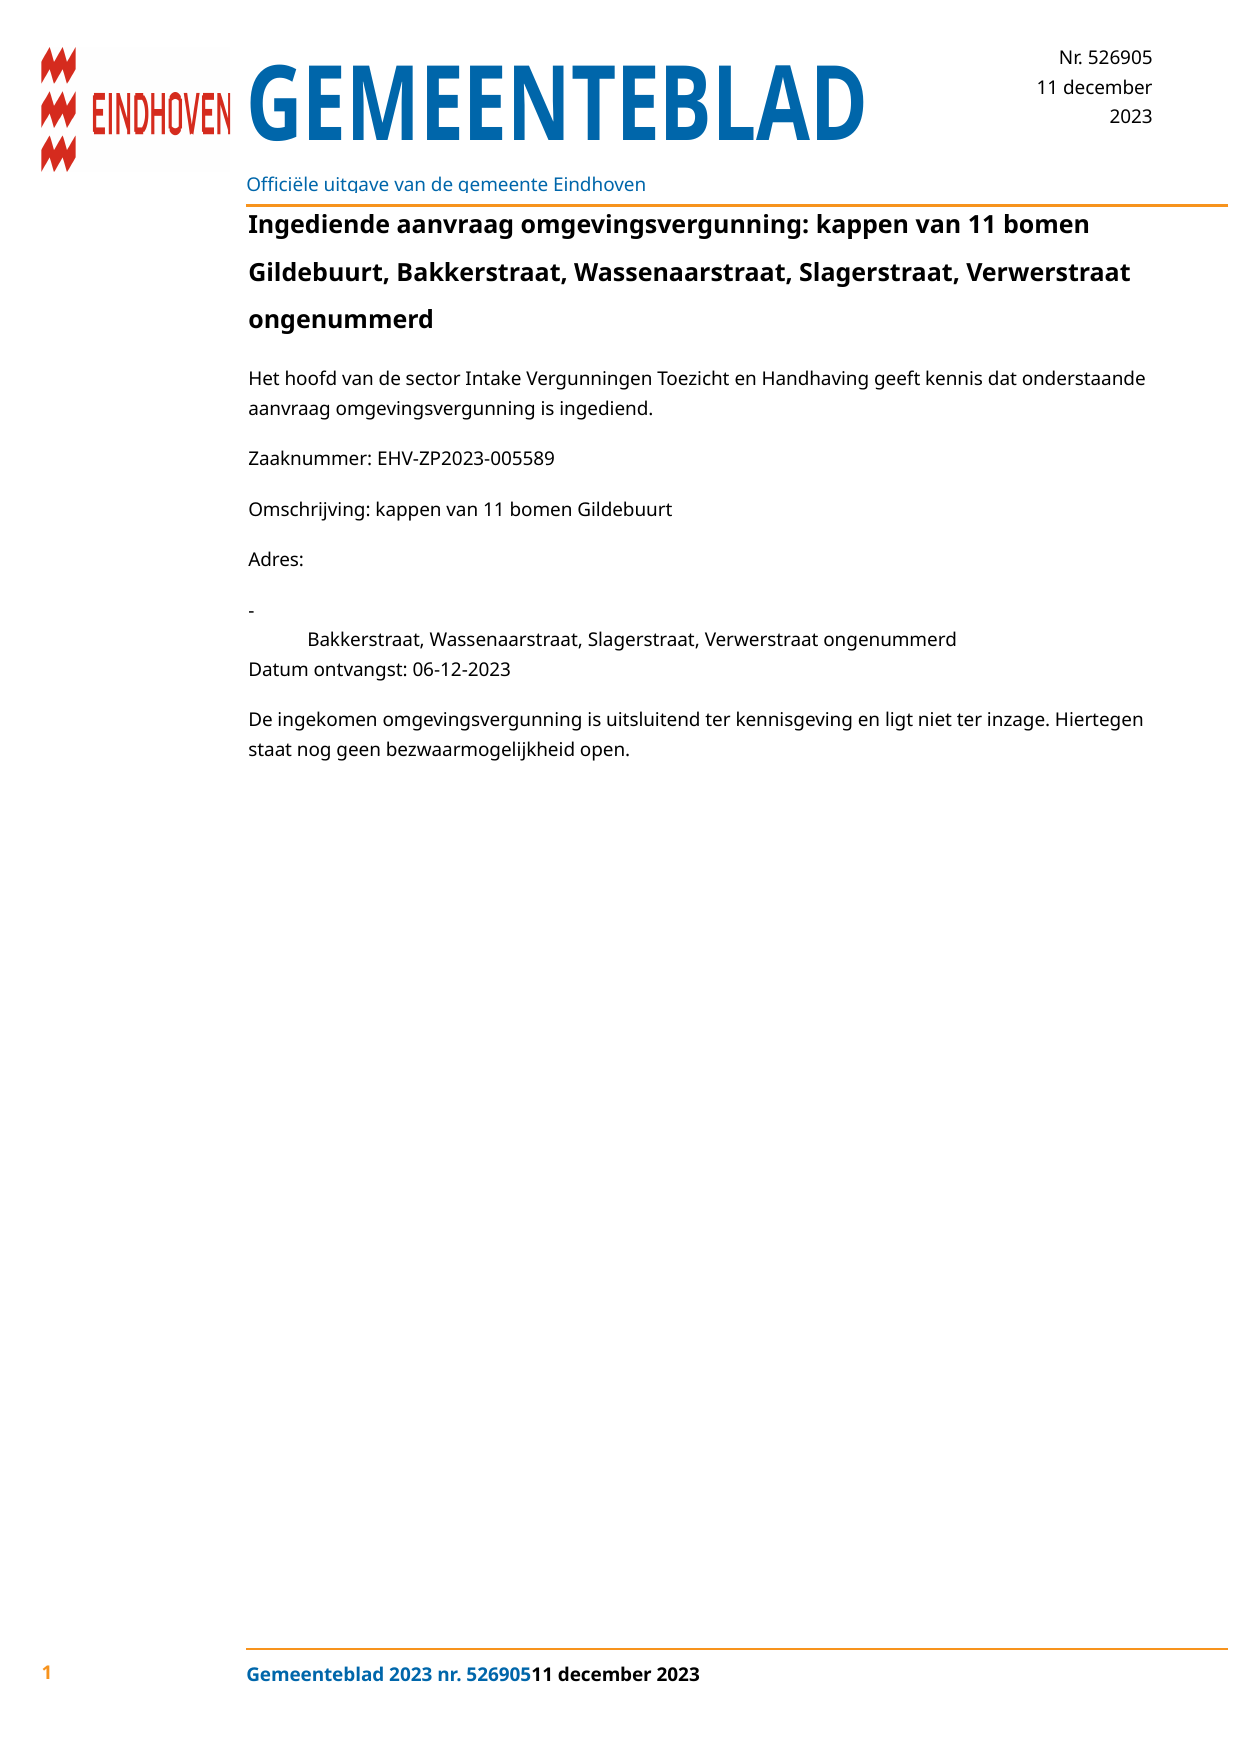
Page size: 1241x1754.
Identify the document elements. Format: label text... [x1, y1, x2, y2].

text Ingediende aanvraag omgevingsvergunning: kappen van 11 bomen Gildebuurt, Bakkerstraat, Wassenaarstraat, Slagerstraat, Verwerstraat ongenummerd [248, 207, 1152, 336]
text De ingekomen omgevingsvergunning is uitsluitend ter kennisgeving en ligt niet ter inzage. Hiertegen staat nog geen bezwaarmogelijkheid open. [248, 706, 1152, 762]
picture [41, 47, 231, 172]
text Omschrijving: kappen van 11 bomen Gildebuurt [248, 496, 1152, 522]
text Adres: [248, 546, 1152, 572]
list Bakkerstraat, Wassenaarstraat, Slagerstraat, Verwerstraat ongenummerd [248, 626, 1152, 652]
text Datum ontvangst: 06-12-2023 [248, 656, 1152, 682]
text Zaaknummer: EHV-ZP2023-005589 [248, 446, 1152, 471]
text Het hoofd van de sector Intake Vergunningen Toezicht en Handhaving geeft kennis dat onderstaande aanvraag omgevingsvergunning is ingediend. [248, 366, 1152, 421]
